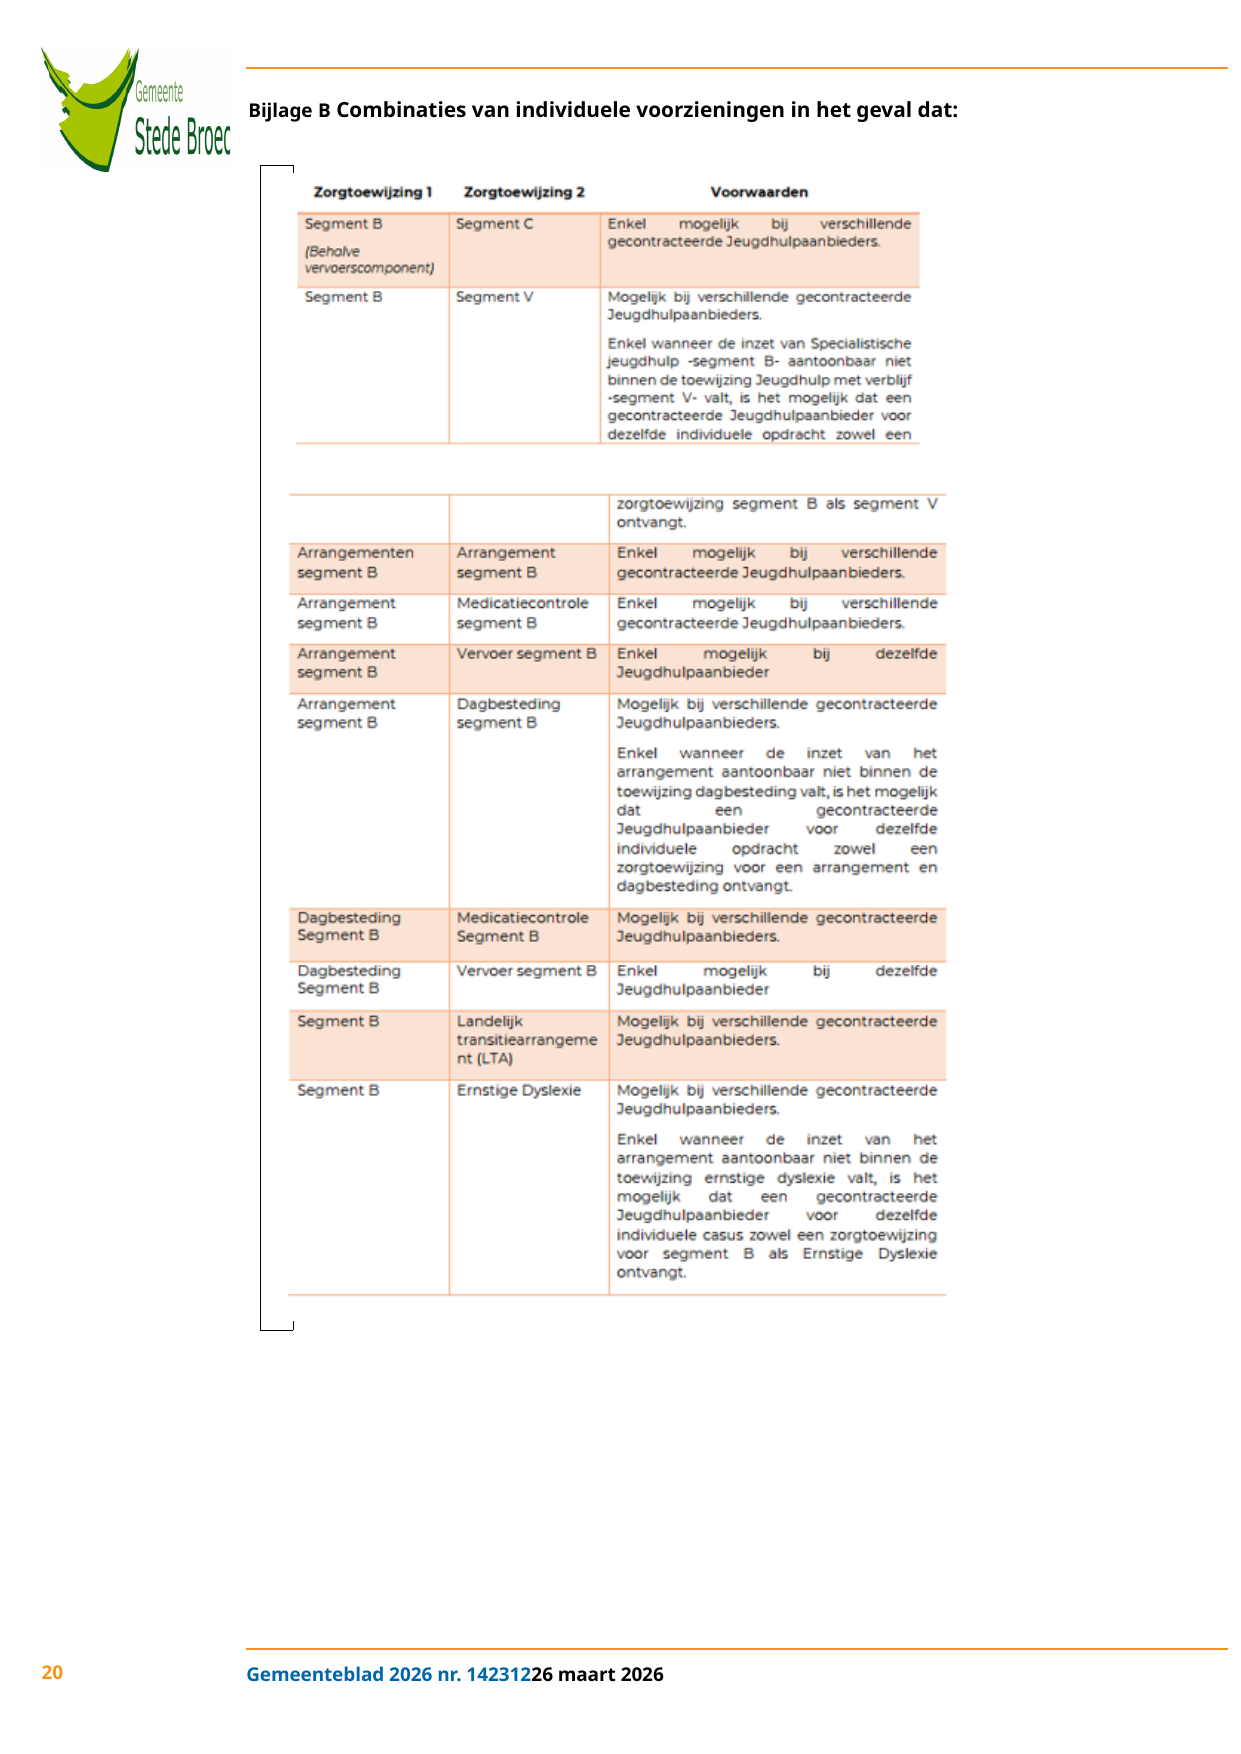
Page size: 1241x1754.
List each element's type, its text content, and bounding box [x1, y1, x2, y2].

picture [41, 47, 231, 172]
text Bijlage B Combinaties van individuele voorzieningen in het geval dat: [248, 95, 1152, 123]
picture [268, 173, 978, 1321]
